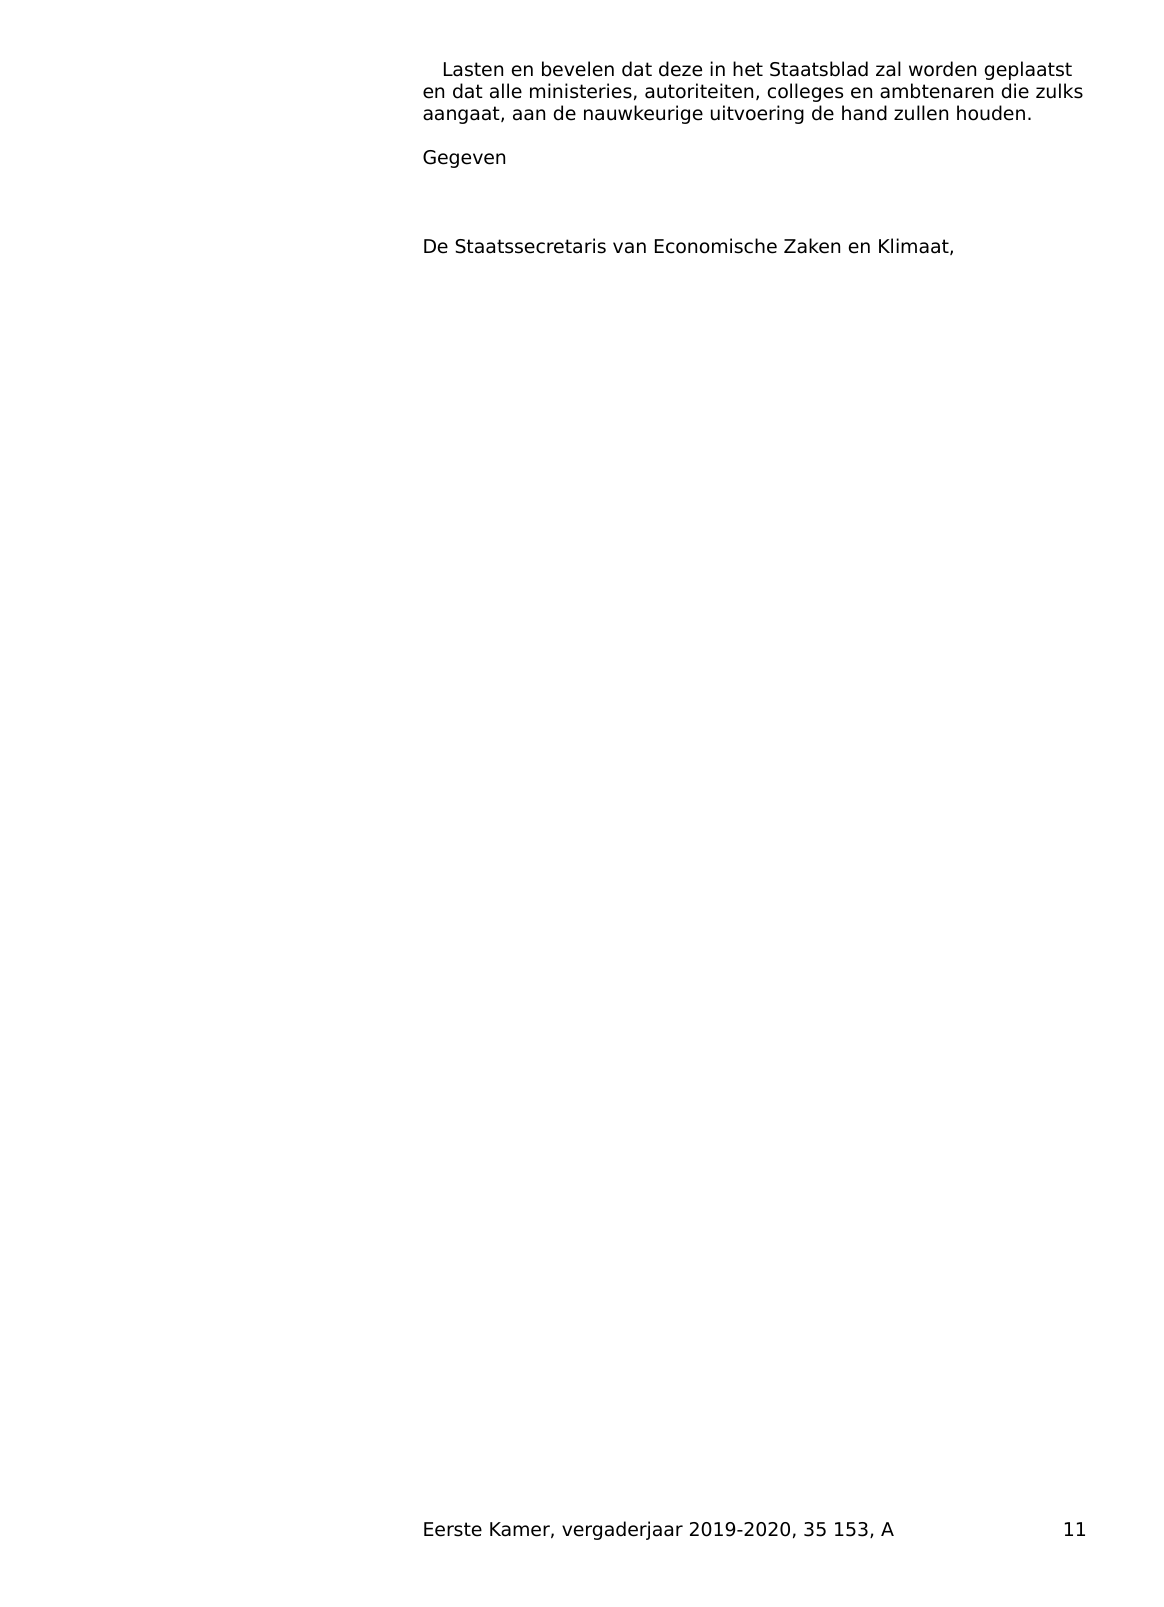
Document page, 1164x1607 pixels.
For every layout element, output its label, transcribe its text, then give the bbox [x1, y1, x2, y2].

text De Staatssecretaris van Economische Zaken en Klimaat, [422, 236, 1087, 258]
text Lasten en bevelen dat deze in het Staatsblad zal worden geplaatst en dat alle ministeries, autoriteiten, colleges en ambtenaren die zulks aangaat, aan de nauwkeurige uitvoering de hand zullen houden. [422, 59, 1087, 125]
text Gegeven [422, 147, 1087, 169]
